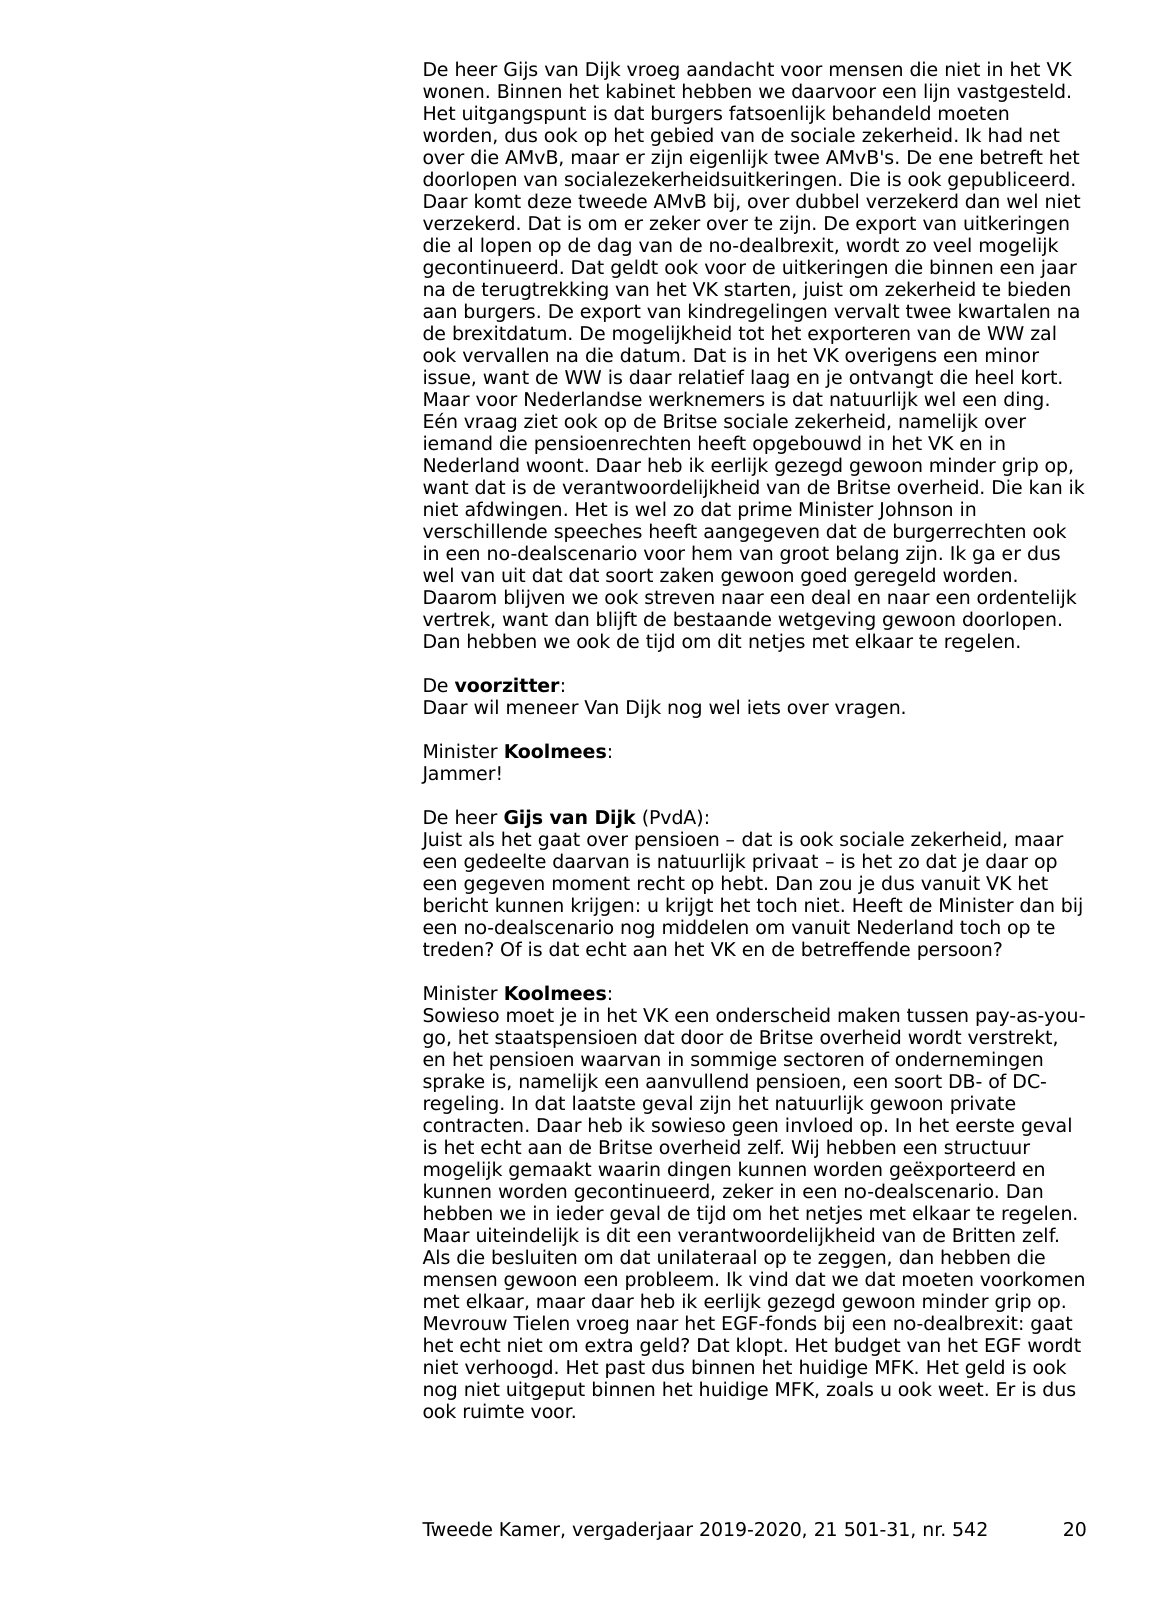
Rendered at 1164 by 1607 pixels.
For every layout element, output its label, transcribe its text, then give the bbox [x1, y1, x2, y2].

text Eén vraag ziet ook op de Britse sociale zekerheid, namelijk over iemand die pensioenrechten heeft opgebouwd in het VK en in Nederland woont. Daar heb ik eerlijk gezegd gewoon minder grip op, want dat is de verantwoordelijkheid van de Britse overheid. Die kan ik niet afdwingen. Het is wel zo dat prime Minister Johnson in verschillende speeches heeft aangegeven dat de burgerrechten ook in een no-dealscenario voor hem van groot belang zijn. Ik ga er dus wel van uit dat dat soort zaken gewoon goed geregeld worden. Daarom blijven we ook streven naar een deal en naar een ordentelijk vertrek, want dan blijft de bestaande wetgeving gewoon doorlopen. Dan hebben we ook de tijd om dit netjes met elkaar te regelen. [422, 411, 1087, 652]
text Mevrouw Tielen vroeg naar het EGF-fonds bij een no-dealbrexit: gaat het echt niet om extra geld? Dat klopt. Het budget van het EGF wordt niet verhoogd. Het past dus binnen het huidige MFK. Het geld is ook nog niet uitgeput binnen het huidige MFK, zoals u ook weet. Er is dus ook ruimte voor. [422, 1313, 1087, 1423]
text Minister Koolmees: [422, 741, 1087, 763]
text Juist als het gaat over pensioen – dat is ook sociale zekerheid, maar een gedeelte daarvan is natuurlijk privaat – is het zo dat je daar op een gegeven moment recht op hebt. Dan zou je dus vanuit VK het bericht kunnen krijgen: u krijgt het toch niet. Heeft de Minister dan bij een no-dealscenario nog middelen om vanuit Nederland toch op te treden? Of is dat echt aan het VK en de betreffende persoon? [422, 829, 1087, 961]
text De heer Gijs van Dijk vroeg aandacht voor mensen die niet in het VK wonen. Binnen het kabinet hebben we daarvoor een lijn vastgesteld. Het uitgangspunt is dat burgers fatsoenlijk behandeld moeten worden, dus ook op het gebied van de sociale zekerheid. Ik had net over die AMvB, maar er zijn eigenlijk twee AMvB's. De ene betreft het doorlopen van socialezekerheidsuitkeringen. Die is ook gepubliceerd. Daar komt deze tweede AMvB bij, over dubbel verzekerd dan wel niet verzekerd. Dat is om er zeker over te zijn. De export van uitkeringen die al lopen op de dag van de no-dealbrexit, wordt zo veel mogelijk gecontinueerd. Dat geldt ook voor de uitkeringen die binnen een jaar na de terugtrekking van het VK starten, juist om zekerheid te bieden aan burgers. De export van kindregelingen vervalt twee kwartalen na de brexitdatum. De mogelijkheid tot het exporteren van de WW zal ook vervallen na die datum. Dat is in het VK overigens een minor issue, want de WW is daar relatief laag en je ontvangt die heel kort. Maar voor Nederlandse werknemers is dat natuurlijk wel een ding. [422, 59, 1087, 411]
text Sowieso moet je in het VK een onderscheid maken tussen pay-as-you-go, het staatspensioen dat door de Britse overheid wordt verstrekt, en het pensioen waarvan in sommige sectoren of ondernemingen sprake is, namelijk een aanvullend pensioen, een soort DB- of DC-regeling. In dat laatste geval zijn het natuurlijk gewoon private contracten. Daar heb ik sowieso geen invloed op. In het eerste geval is het echt aan de Britse overheid zelf. Wij hebben een structuur mogelijk gemaakt waarin dingen kunnen worden geëxporteerd en kunnen worden gecontinueerd, zeker in een no-dealscenario. Dan hebben we in ieder geval de tijd om het netjes met elkaar te regelen. Maar uiteindelijk is dit een verantwoordelijkheid van de Britten zelf. Als die besluiten om dat unilateraal op te zeggen, dan hebben die mensen gewoon een probleem. Ik vind dat we dat moeten voorkomen met elkaar, maar daar heb ik eerlijk gezegd gewoon minder grip op. [422, 1005, 1087, 1313]
text Jammer! [422, 763, 1087, 785]
text Daar wil meneer Van Dijk nog wel iets over vragen. [422, 697, 1087, 719]
text Minister Koolmees: [422, 983, 1087, 1005]
text De heer Gijs van Dijk (PvdA): [422, 807, 1087, 829]
text De voorzitter: [422, 675, 1087, 697]
